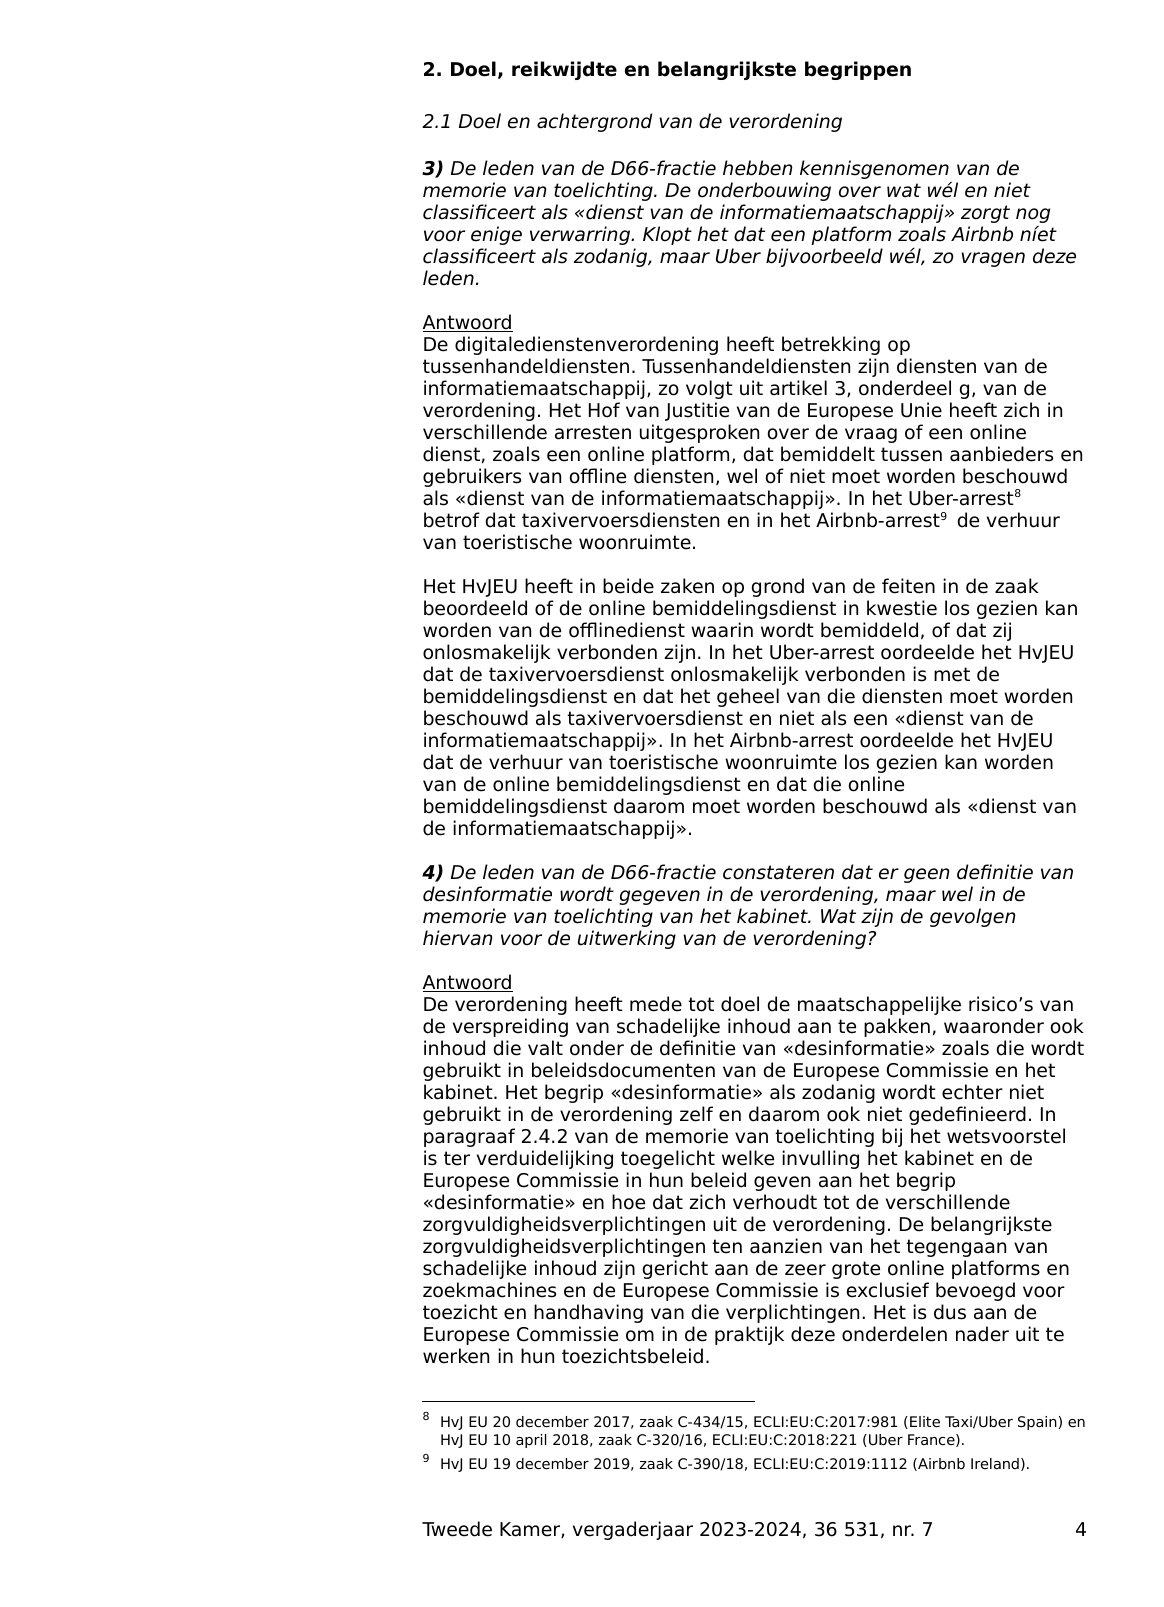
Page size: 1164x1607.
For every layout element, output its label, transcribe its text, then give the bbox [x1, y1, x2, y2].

text De digitaledienstenverordening heeft betrekking op tussenhandeldiensten. Tussenhandeldiensten zijn diensten van de informatiemaatschappij, zo volgt uit artikel 3, onderdeel g, van de verordening. Het Hof van Justitie van de Europese Unie heeft zich in verschillende arresten uitgesproken over de vraag of een online dienst, zoals een online platform, dat bemiddelt tussen aanbieders en gebruikers van offline diensten, wel of niet moet worden beschouwd als «dienst van de informatiemaatschappij». In het Uber-arrest betrof dat taxivervoersdiensten en in het Airbnb-arrest de verhuur van toeristische woonruimte. [422, 334, 1087, 554]
text Antwoord [422, 312, 1087, 334]
subtitle 2. Doel, reikwijdte en belangrijkste begrippen [422, 59, 1087, 81]
subtitle 2.1 Doel en achtergrond van de verordening [422, 111, 1087, 133]
text Het HvJEU heeft in beide zaken op grond van de feiten in de zaak beoordeeld of de online bemiddelingsdienst in kwestie los gezien kan worden van de offlinedienst waarin wordt bemiddeld, of dat zij onlosmakelijk verbonden zijn. In het Uber-arrest oordeelde het HvJEU dat de taxivervoersdienst onlosmakelijk verbonden is met de bemiddelingsdienst en dat het geheel van die diensten moet worden beschouwd als taxivervoersdienst en niet als een «dienst van de informatiemaatschappij». In het Airbnb-arrest oordeelde het HvJEU dat de verhuur van toeristische woonruimte los gezien kan worden van de online bemiddelingsdienst en dat die online bemiddelingsdienst daarom moet worden beschouwd als «dienst van de informatiemaatschappij». [422, 576, 1087, 840]
text 4) De leden van de D66-fractie constateren dat er geen definitie van desinformatie wordt gegeven in de verordening, maar wel in de memorie van toelichting van het kabinet. Wat zijn de gevolgen hiervan voor de uitwerking van de verordening? [422, 862, 1087, 950]
text De verordening heeft mede tot doel de maatschappelijke risico’s van de verspreiding van schadelijke inhoud aan te pakken, waaronder ook inhoud die valt onder de definitie van «desinformatie» zoals die wordt gebruikt in beleidsdocumenten van de Europese Commissie en het kabinet. Het begrip «desinformatie» als zodanig wordt echter niet gebruikt in de verordening zelf en daarom ook niet gedefinieerd. In paragraaf 2.4.2 van de memorie van toelichting bij het wetsvoorstel is ter verduidelijking toegelicht welke invulling het kabinet en de Europese Commissie in hun beleid geven aan het begrip «desinformatie» en hoe dat zich verhoudt tot de verschillende zorgvuldigheidsverplichtingen uit de verordening. De belangrijkste zorgvuldigheidsverplichtingen ten aanzien van het tegengaan van schadelijke inhoud zijn gericht aan de zeer grote online platforms en zoekmachines en de Europese Commissie is exclusief bevoegd voor toezicht en handhaving van die verplichtingen. Het is dus aan de Europese Commissie om in de praktijk deze onderdelen nader uit te werken in hun toezichtsbeleid. [422, 994, 1087, 1368]
text HvJ EU 20 december 2017, zaak C-434/15, ECLI:EU:C:2017:981 (Elite Taxi/Uber Spain) en HvJ EU 10 april 2018, zaak C-320/16, ECLI:EU:C:2018:221 (Uber France). [422, 1410, 1087, 1449]
text Antwoord [422, 972, 1087, 994]
text 3) De leden van de D66-fractie hebben kennisgenomen van de memorie van toelichting. De onderbouwing over wat wél en niet classificeert als «dienst van de informatiemaatschappij» zorgt nog voor enige verwarring. Klopt het dat een platform zoals Airbnb níet classificeert als zodanig, maar Uber bijvoorbeeld wél, zo vragen deze leden. [422, 158, 1087, 290]
text HvJ EU 19 december 2019, zaak C-390/18, ECLI:EU:C:2019:1112 (Airbnb Ireland). [422, 1452, 1087, 1474]
